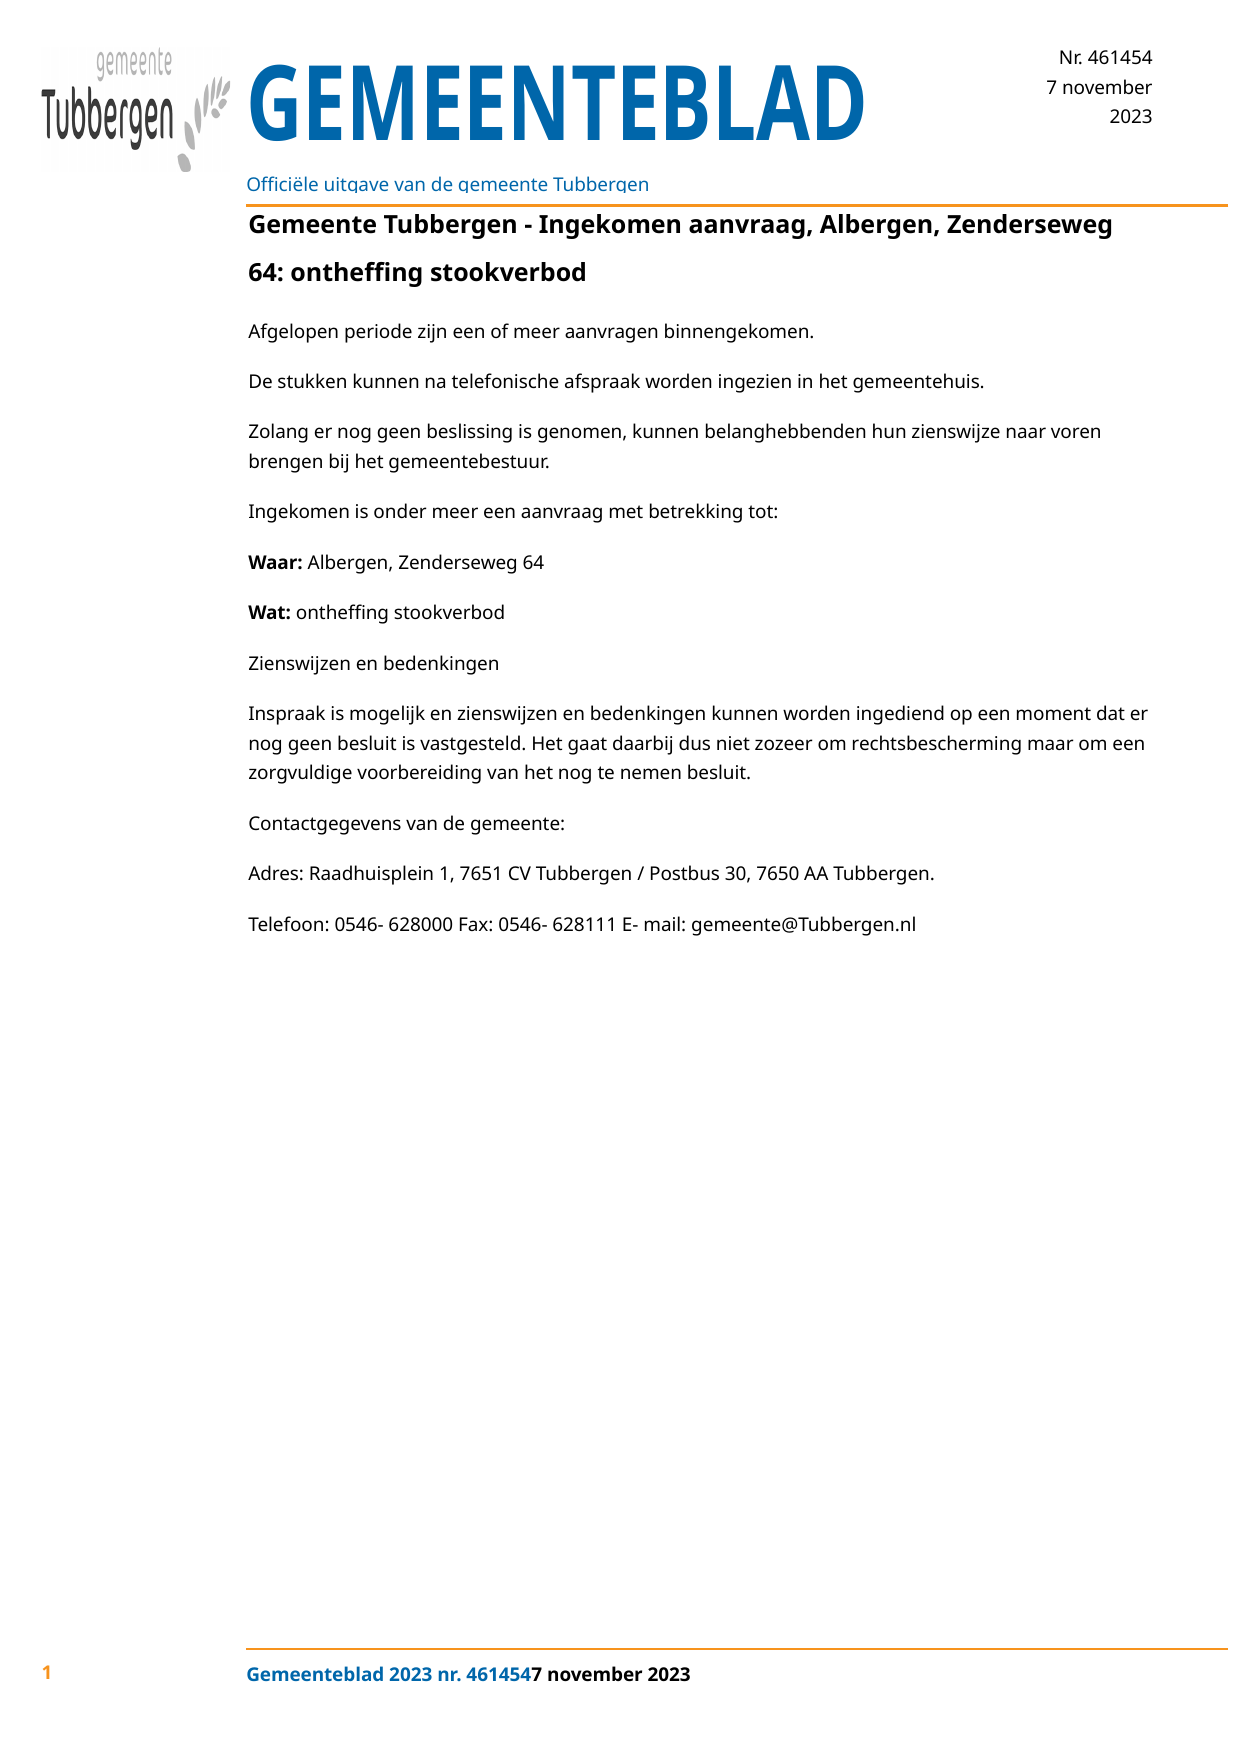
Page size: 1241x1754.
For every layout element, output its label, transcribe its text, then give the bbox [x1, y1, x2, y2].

text Inspraak is mogelijk en zienswijzen en bedenkingen kunnen worden ingediend op een moment dat er nog geen besluit is vastgesteld. Het gaat daarbij dus niet zozeer om rechtsbescherming maar om een zorgvuldige voorbereiding van het nog te nemen besluit. [248, 700, 1152, 785]
text De stukken kunnen na telefonische afspraak worden ingezien in het gemeentehuis. [248, 368, 1152, 394]
text Afgelopen periode zijn een of meer aanvragen binnengekomen. [248, 318, 1152, 344]
text Ingekomen is onder meer een aanvraag met betrekking tot: [248, 499, 1152, 524]
text Telefoon: 0546- 628000 Fax: 0546- 628111 E- mail: gemeente@Tubbergen.nl [248, 911, 1152, 937]
text Adres: Raadhuisplein 1, 7651 CV Tubbergen / Postbus 30, 7650 AA Tubbergen. [248, 860, 1152, 886]
text Gemeente Tubbergen - Ingekomen aanvraag, Albergen, Zenderseweg 64: ontheffing stookverbod [248, 207, 1152, 288]
picture [41, 47, 231, 172]
text Zienswijzen en bedenkingen [248, 650, 1152, 676]
text Wat: ontheffing stookverbod [248, 599, 1152, 625]
text Waar: Albergen, Zenderseweg 64 [248, 549, 1152, 575]
text Contactgegevens van de gemeente: [248, 810, 1152, 836]
text Zolang er nog geen beslissing is genomen, kunnen belanghebbenden hun zienswijze naar voren brengen bij het gemeentebestuur. [248, 419, 1152, 474]
